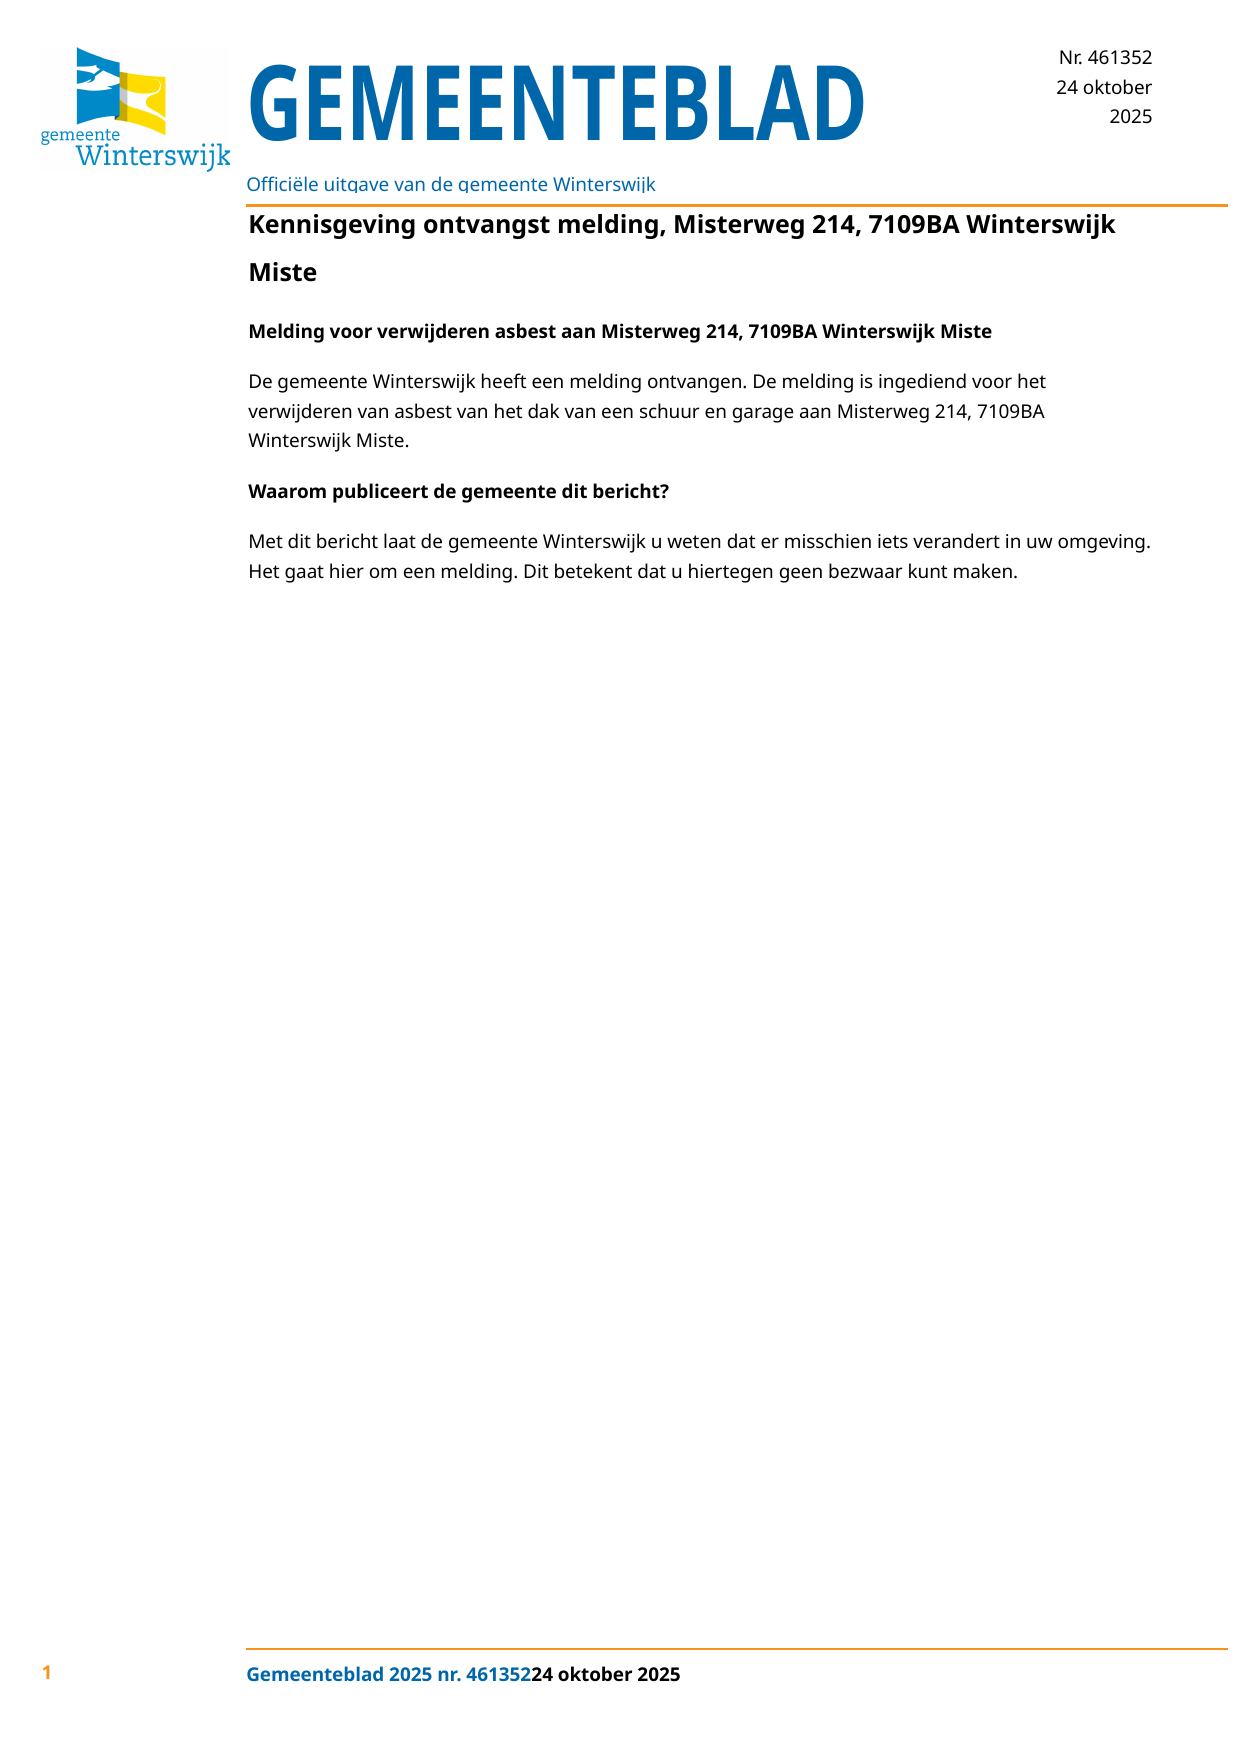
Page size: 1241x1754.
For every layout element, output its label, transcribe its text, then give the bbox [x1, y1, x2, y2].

text Met dit bericht laat de gemeente Winterswijk u weten dat er misschien iets verandert in uw omgeving. Het gaat hier om een melding. Dit betekent dat u hiertegen geen bezwaar kunt maken. [248, 528, 1152, 584]
text Melding voor verwijderen asbest aan Misterweg 214, 7109BA Winterswijk Miste [248, 318, 1152, 344]
picture [225, 153, 231, 162]
text De gemeente Winterswijk heeft een melding ontvangen. De melding is ingediend voor het verwijderen van asbest van het dak van een schuur en garage aan Misterweg 214, 7109BA Winterswijk Miste. [248, 368, 1152, 453]
text Waarom publiceert de gemeente dit bericht? [248, 478, 1152, 504]
picture [41, 47, 231, 172]
text Kennisgeving ontvangst melding, Misterweg 214, 7109BA Winterswijk Miste [248, 207, 1152, 288]
